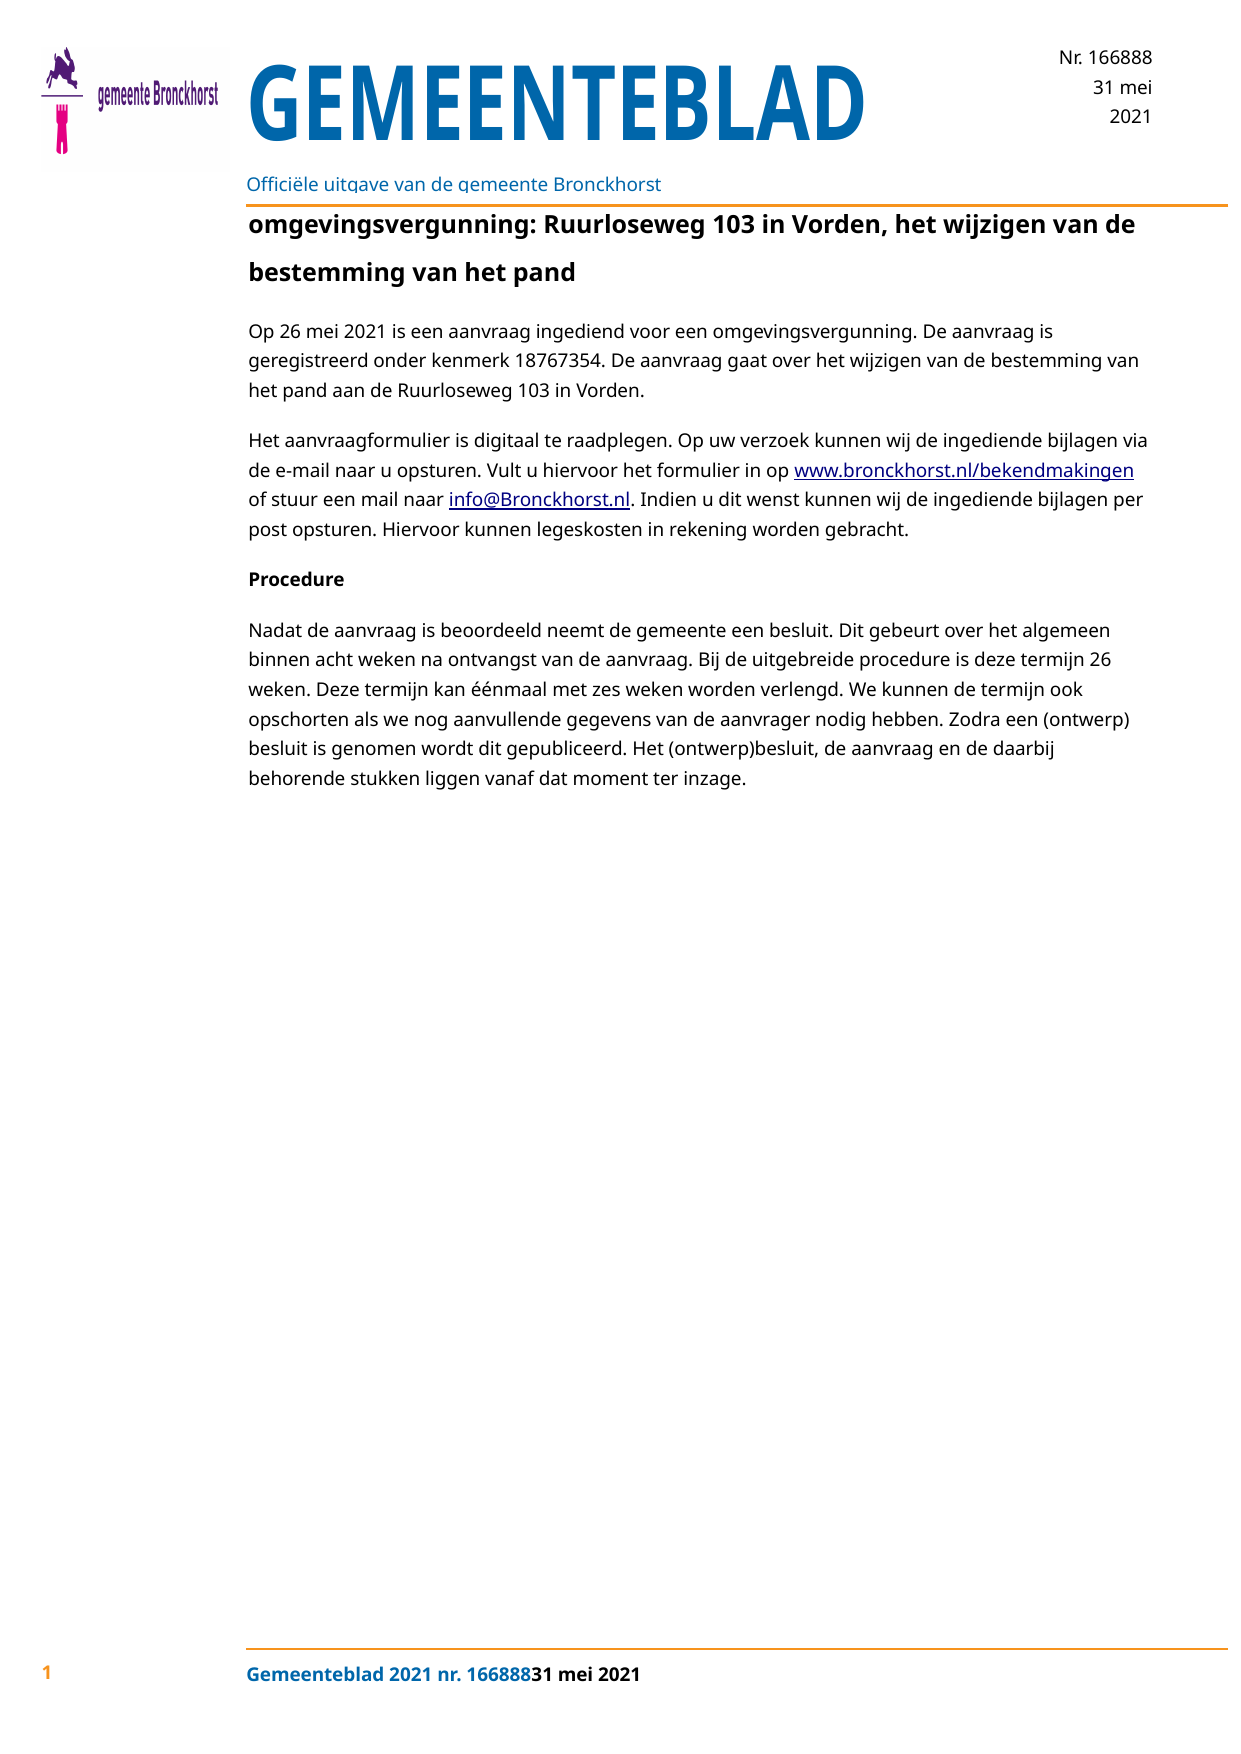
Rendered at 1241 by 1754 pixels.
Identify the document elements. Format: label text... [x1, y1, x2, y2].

text Het aanvraagformulier is digitaal te raadplegen. Op uw verzoek kunnen wij de ingediende bijlagen via de e-mail naar u opsturen. Vult u hiervoor het formulier in op www.bronckhorst.nl/bekendmakingen of stuur een mail naar info@Bronckhorst.nl. Indien u dit wenst kunnen wij de ingediende bijlagen per post opsturen. Hiervoor kunnen legeskosten in rekening worden gebracht. [248, 427, 1152, 542]
text Nadat de aanvraag is beoordeeld neemt de gemeente een besluit. Dit gebeurt over het algemeen binnen acht weken na ontvangst van de aanvraag. Bij de uitgebreide procedure is deze termijn 26 weken. Deze termijn kan éénmaal met zes weken worden verlengd. We kunnen de termijn ook opschorten als we nog aanvullende gegevens van de aanvrager nodig hebben. Zodra een (ontwerp) besluit is genomen wordt dit gepubliceerd. Het (ontwerp)besluit, de aanvraag en de daarbij behorende stukken liggen vanaf dat moment ter inzage. [248, 617, 1152, 791]
picture [41, 47, 231, 172]
text omgevingsvergunning: Ruurloseweg 103 in Vorden, het wijzigen van de bestemming van het pand [248, 207, 1152, 288]
text Procedure [248, 567, 1152, 592]
text Op 26 mei 2021 is een aanvraag ingediend voor een omgevingsvergunning. De aanvraag is geregistreerd onder kenmerk 18767354. De aanvraag gaat over het wijzigen van de bestemming van het pand aan de Ruurloseweg 103 in Vorden. [248, 318, 1152, 403]
